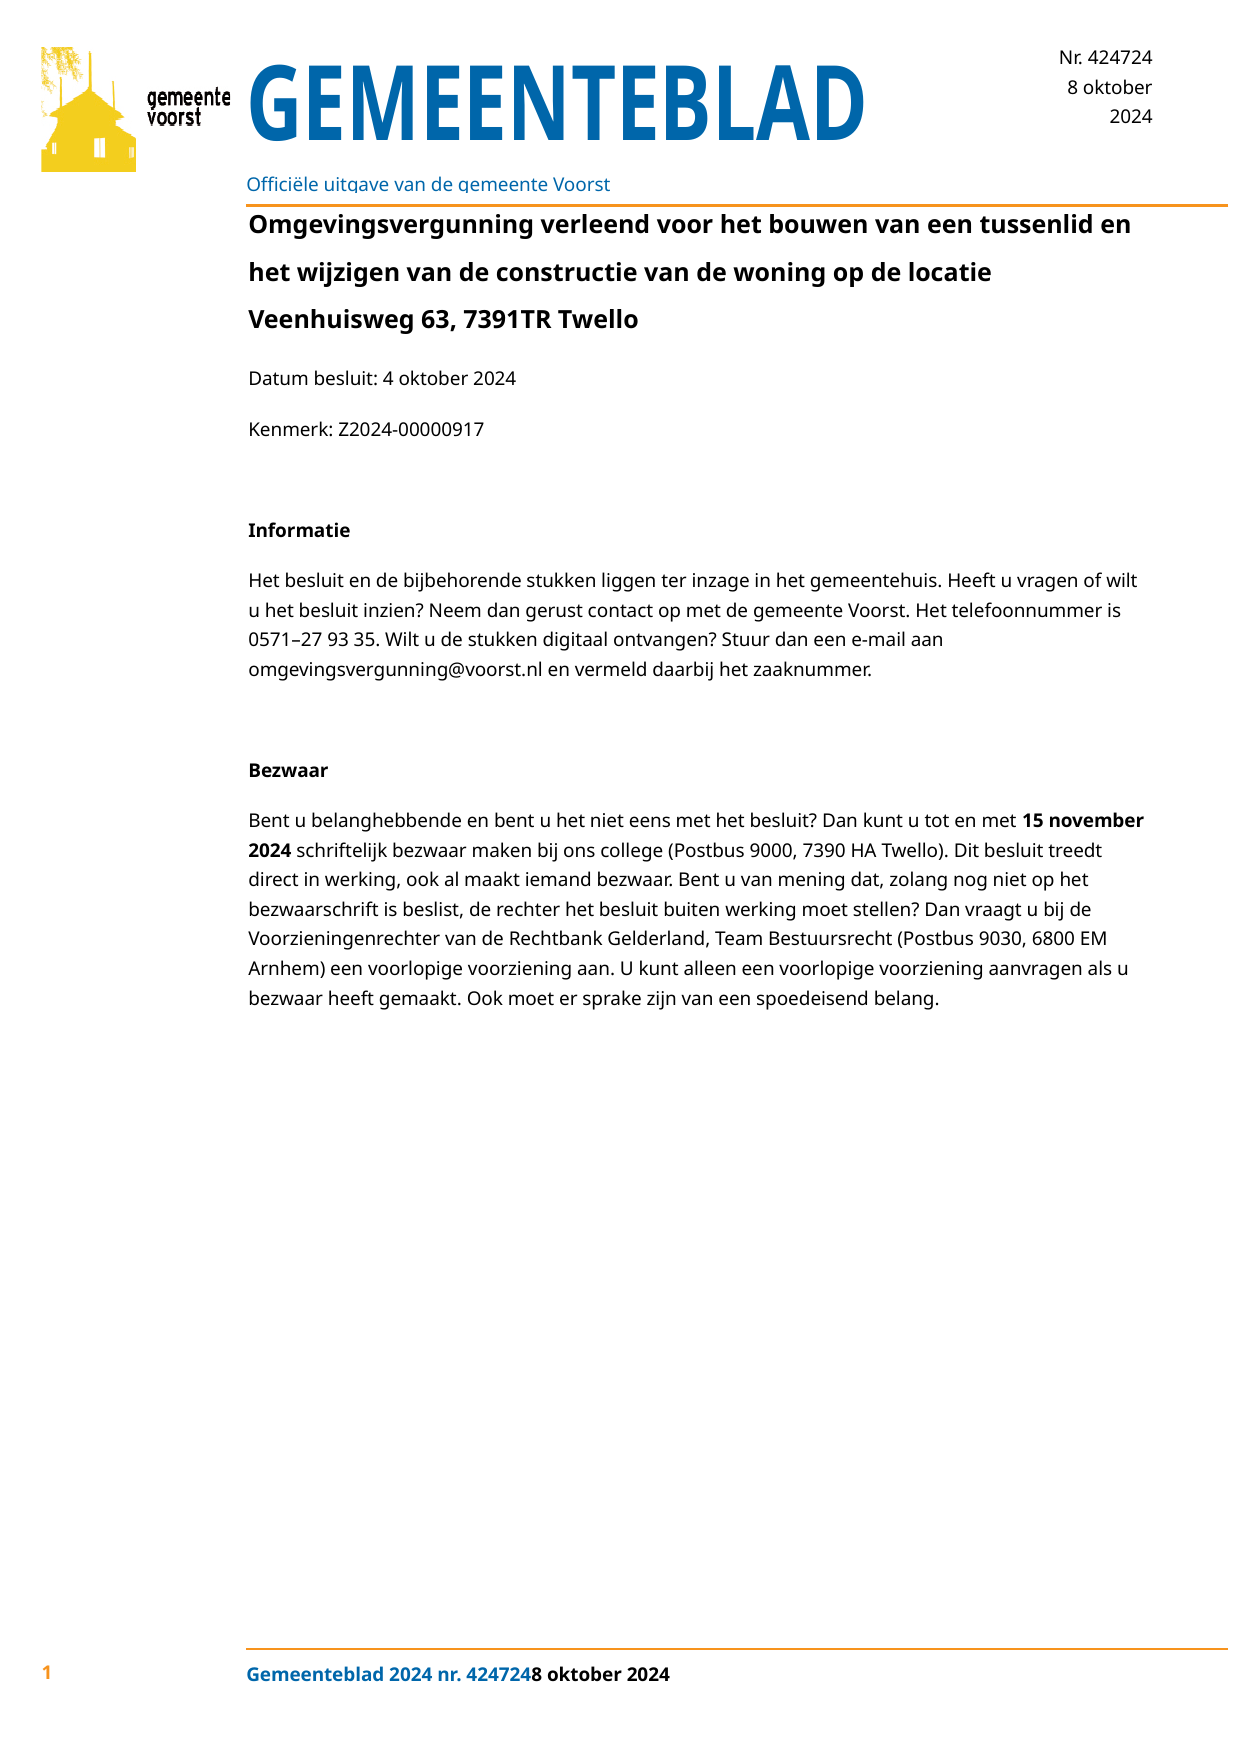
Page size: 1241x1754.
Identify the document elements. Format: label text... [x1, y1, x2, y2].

text Bezwaar [248, 757, 1152, 782]
text Informatie [248, 517, 1152, 542]
text Datum besluit: 4 oktober 2024 [248, 366, 1152, 391]
text Bent u belanghebbende en bent u het niet eens met het besluit? Dan kunt u tot en met 15 november 2024 schriftelijk bezwaar maken bij ons college (Postbus 9000, 7390 HA Twello). Dit besluit treedt direct in werking, ook al maakt iemand bezwaar. Bent u van mening dat, zolang nog niet op het bezwaarschrift is beslist, de rechter het besluit buiten werking moet stellen? Dan vraagt u bij de Voorzieningenrechter van de Rechtbank Gelderland, Team Bestuursrecht (Postbus 9030, 6800 EM Arnhem) een voorlopige voorziening aan. U kunt alleen een voorlopige voorziening aanvragen als u bezwaar heeft gemaakt. Ook moet er sprake zijn van een spoedeisend belang. [248, 807, 1152, 1010]
picture [41, 47, 231, 172]
text Omgevingsvergunning verleend voor het bouwen van een tussenlid en het wijzigen van de constructie van de woning op de locatie Veenhuisweg 63, 7391TR Twello [248, 207, 1152, 336]
text Kenmerk: Z2024-00000917 [248, 416, 1152, 442]
text Het besluit en de bijbehorende stukken liggen ter inzage in het gemeentehuis. Heeft u vragen of wilt u het besluit inzien? Neem dan gerust contact op met de gemeente Voorst. Het telefoonnummer is 0571–27 93 35. Wilt u de stukken digitaal ontvangen? Stuur dan een e-mail aan omgevingsvergunning@voorst.nl en vermeld daarbij het zaaknummer. [248, 567, 1152, 682]
